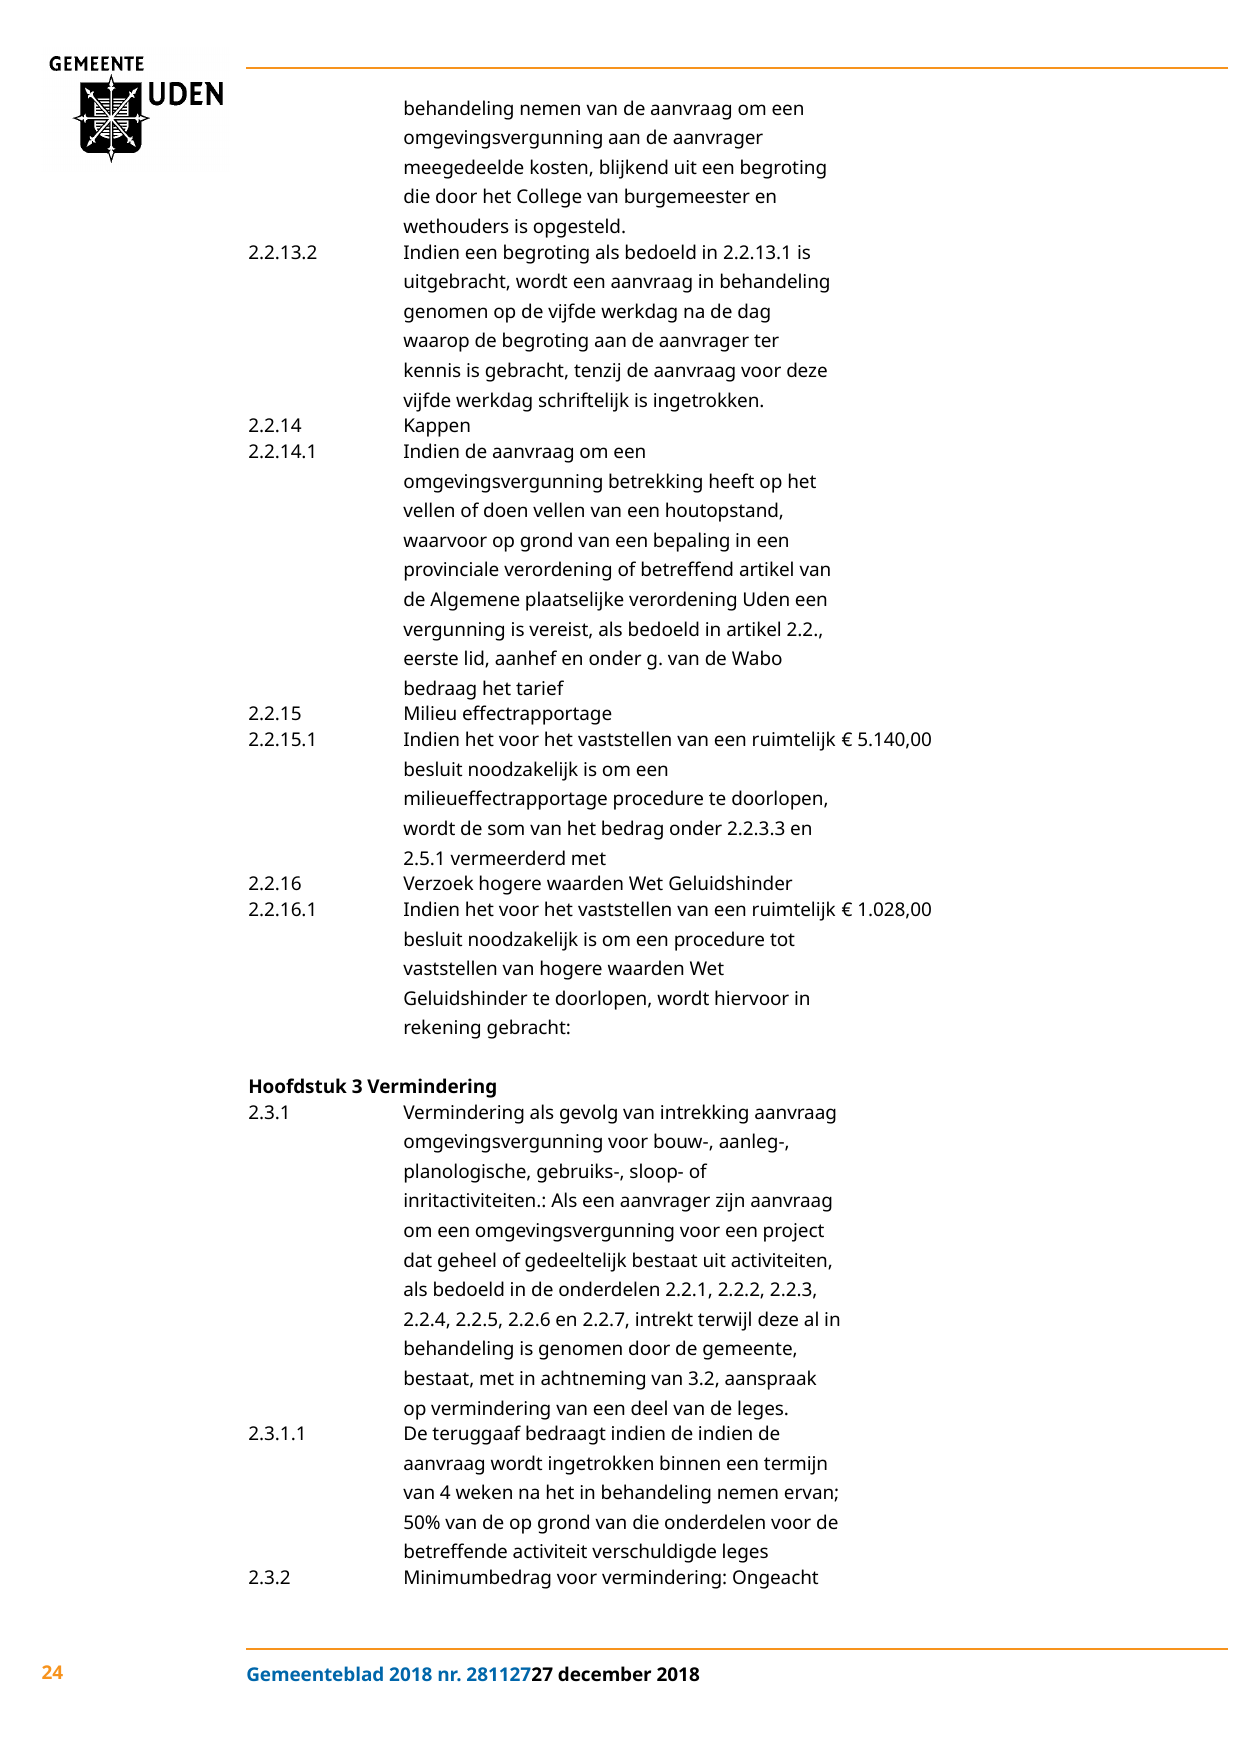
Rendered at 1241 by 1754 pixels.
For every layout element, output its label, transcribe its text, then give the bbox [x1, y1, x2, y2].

table_cell Kappen [403, 413, 841, 438]
table_cell [996, 1565, 1152, 1590]
table_cell 2.2.14.1 [248, 438, 403, 701]
table_cell € 1.028,00 [841, 896, 996, 1040]
table_cell 2.2.15 [248, 701, 403, 726]
table_cell [996, 896, 1152, 1040]
table_cell [841, 239, 996, 412]
table_cell [996, 726, 1152, 870]
table_cell [841, 1565, 996, 1590]
table_cell [841, 95, 996, 239]
table_cell Vermindering als gevolg van intrekking aanvraag omgevingsvergunning voor bouw-, aanleg-, planologische, gebruiks-, sloop- of inritactiviteiten.: Als een aanvrager zijn aanvraag om een omgevingsvergunning voor een project dat geheel of gedeeltelijk bestaat uit activiteiten, als bedoeld in de onderdelen 2.2.1, 2.2.2, 2.2.3, 2.2.4, 2.2.5, 2.2.6 en 2.2.7, intrekt terwijl deze al in behandeling is genomen door de gemeente, bestaat, met in achtneming van 3.2, aanspraak op vermindering van een deel van de leges. [403, 1099, 841, 1420]
table_cell [841, 701, 996, 726]
table_cell [841, 1099, 996, 1420]
table_cell 2.3.1 [248, 1099, 403, 1420]
table_cell [996, 438, 1152, 701]
table_cell [841, 413, 996, 438]
table_cell 2.2.16 [248, 870, 403, 896]
table_cell Milieu effectrapportage [403, 701, 841, 726]
table_cell € 5.140,00 [841, 726, 996, 870]
table_cell [996, 413, 1152, 438]
table_cell 2.3.1.1 [248, 1420, 403, 1564]
table_cell [841, 1420, 996, 1564]
table_cell behandeling nemen van de aanvraag om een omgevingsvergunning aan de aanvrager meegedeelde kosten, blijkend uit een begroting die door het College van burgemeester en wethouders is opgesteld. [403, 95, 841, 239]
table_cell Verzoek hogere waarden Wet Geluidshinder [403, 870, 841, 896]
table_cell 2.2.14 [248, 413, 403, 438]
table_cell [996, 239, 1152, 412]
table_cell [996, 95, 1152, 239]
table_cell De teruggaaf bedraagt indien de indien de aanvraag wordt ingetrokken binnen een termijn van 4 weken na het in behandeling nemen ervan; 50% van de op grond van die onderdelen voor de betreffende activiteit verschuldigde leges [403, 1420, 841, 1564]
table_cell [996, 1420, 1152, 1564]
table_cell 2.2.16.1 [248, 896, 403, 1040]
table_cell [841, 870, 996, 896]
table_cell [996, 701, 1152, 726]
table_cell Minimumbedrag voor vermindering: Ongeacht [403, 1565, 841, 1590]
picture [41, 47, 231, 172]
table_cell Indien een begroting als bedoeld in 2.2.13.1 is uitgebracht, wordt een aanvraag in behandeling genomen op de vijfde werkdag na de dag waarop de begroting aan de aanvrager ter kennis is gebracht, tenzij de aanvraag voor deze vijfde werkdag schriftelijk is ingetrokken. [403, 239, 841, 412]
table_cell Indien het voor het vaststellen van een ruimtelijk besluit noodzakelijk is om een milieueffectrapportage procedure te doorlopen, wordt de som van het bedrag onder 2.2.3.3 en 2.5.1 vermeerderd met [403, 726, 841, 870]
table_cell [996, 1099, 1152, 1420]
table_cell 2.2.15.1 [248, 726, 403, 870]
table_cell [248, 95, 403, 239]
table_cell [841, 438, 996, 701]
table_cell Indien de aanvraag om een omgevingsvergunning betrekking heeft op het vellen of doen vellen van een houtopstand, waarvoor op grond van een bepaling in een provinciale verordening of betreffend artikel van de Algemene plaatselijke verordening Uden een vergunning is vereist, als bedoeld in artikel 2.2., eerste lid, aanhef en onder g. van de Wabo bedraag het tarief [403, 438, 841, 701]
table_header Hoofdstuk 3 Vermindering [248, 1073, 1152, 1099]
table_cell 2.2.13.2 [248, 239, 403, 412]
table_cell [996, 870, 1152, 896]
table_cell Indien het voor het vaststellen van een ruimtelijk besluit noodzakelijk is om een procedure tot vaststellen van hogere waarden Wet Geluidshinder te doorlopen, wordt hiervoor in rekening gebracht: [403, 896, 841, 1040]
table_cell 2.3.2 [248, 1565, 403, 1590]
